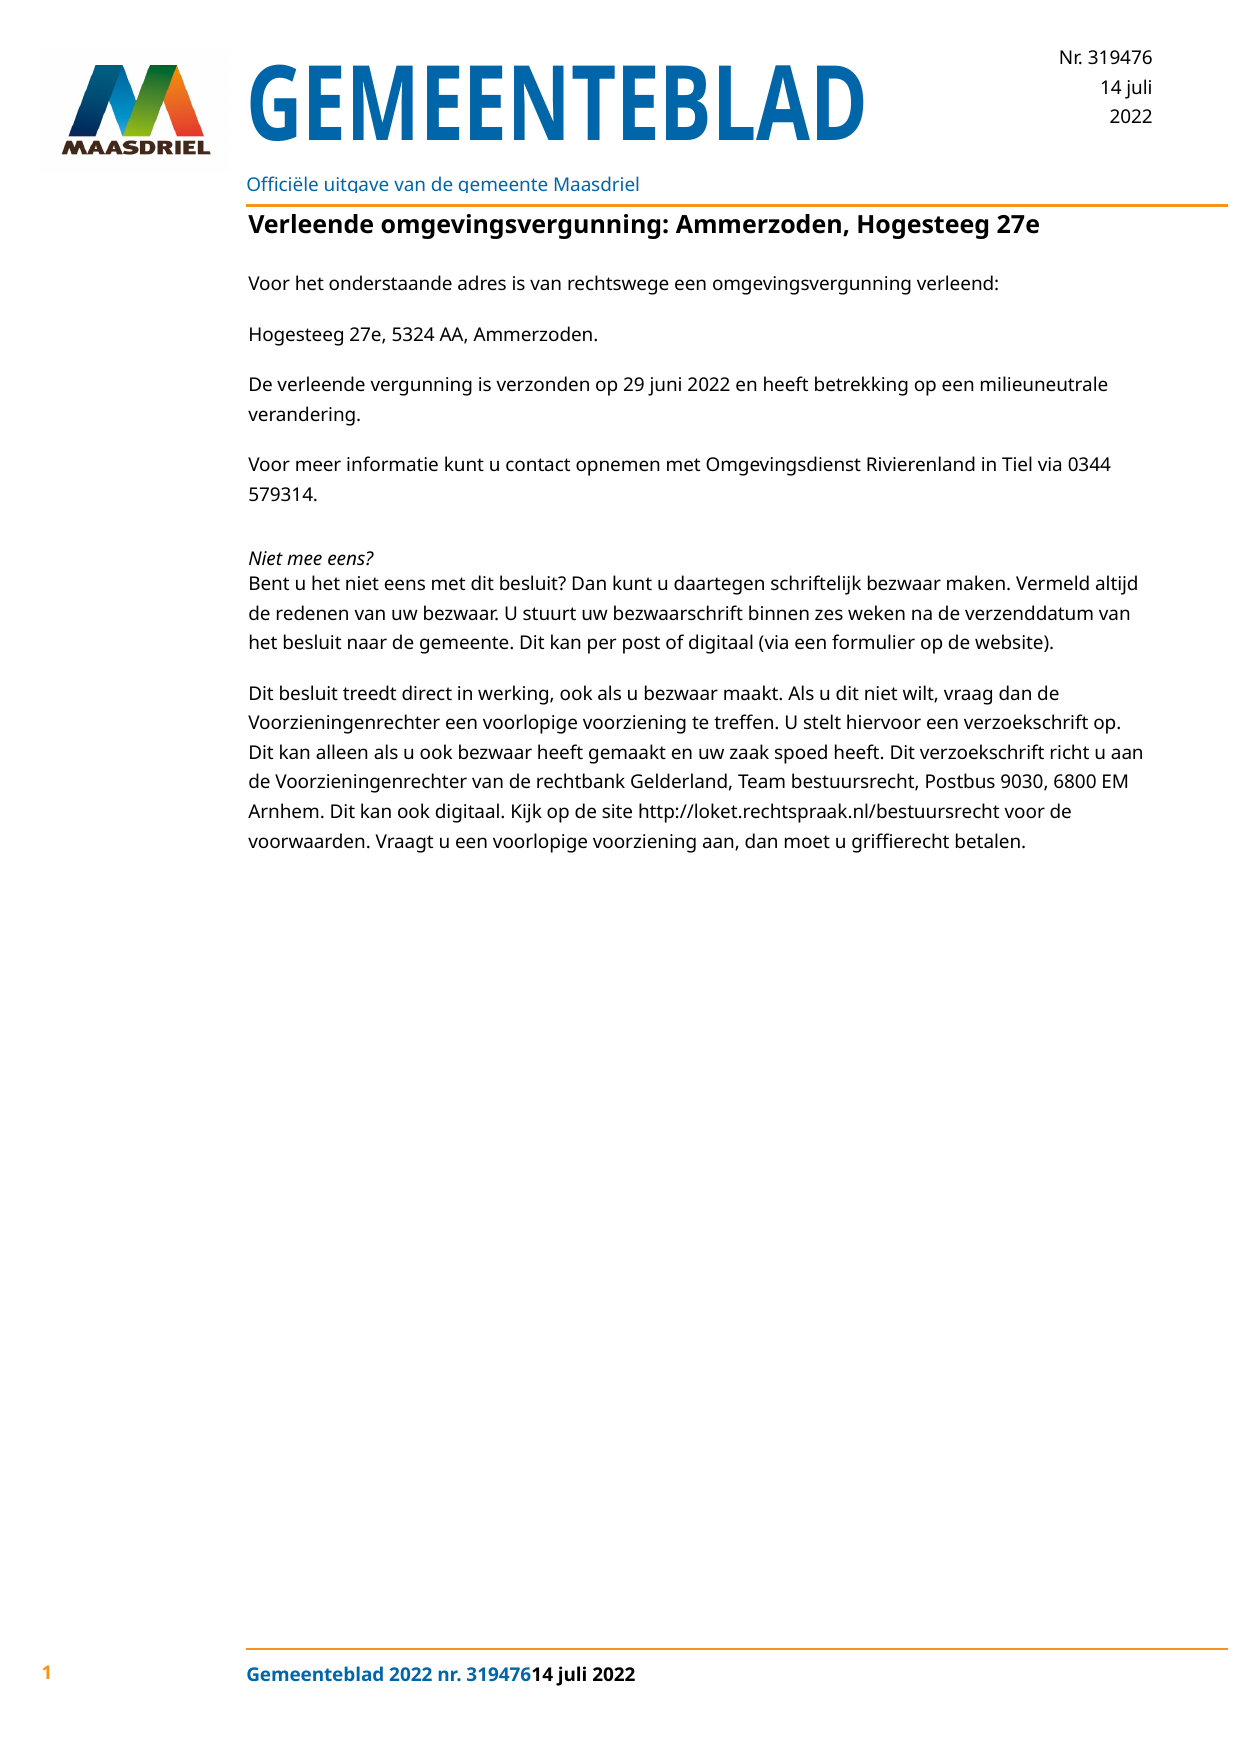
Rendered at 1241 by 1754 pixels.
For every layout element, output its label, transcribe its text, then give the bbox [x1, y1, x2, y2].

text Verleende omgevingsvergunning: Ammerzoden, Hogesteeg 27e [248, 207, 1152, 241]
text Hogesteeg 27e, 5324 AA, Ammerzoden. [248, 321, 1152, 346]
text Voor het onderstaande adres is van rechtswege een omgevingsvergunning verleend: [248, 270, 1152, 296]
text Niet mee eens? [248, 545, 1152, 570]
text De verleende vergunning is verzonden op 29 juni 2022 en heeft betrekking op een milieuneutrale verandering. [248, 371, 1152, 426]
text Dit besluit treedt direct in werking, ook als u bezwaar maakt. Als u dit niet wilt, vraag dan de Voorzieningenrechter een voorlopige voorziening te treffen. U stelt hiervoor een verzoekschrift op. Dit kan alleen als u ook bezwaar heeft gemaakt en uw zaak spoed heeft. Dit verzoekschrift richt u aan de Voorzieningenrechter van de rechtbank Gelderland, Team bestuursrecht, Postbus 9030, 6800 EM Arnhem. Dit kan ook digitaal. Kijk op de site http://loket.rechtspraak.nl/bestuursrecht voor de voorwaarden. Vraagt u een voorlopige voorziening aan, dan moet u griffierecht betalen. [248, 680, 1152, 854]
text Voor meer informatie kunt u contact opnemen met Omgevingsdienst Rivierenland in Tiel via 0344 579314. [248, 451, 1152, 506]
text Bent u het niet eens met dit besluit? Dan kunt u daartegen schriftelijk bezwaar maken. Vermeld altijd de redenen van uw bezwaar. U stuurt uw bezwaarschrift binnen zes weken na de verzenddatum van het besluit naar de gemeente. Dit kan per post of digitaal (via een formulier op de website). [248, 570, 1152, 655]
picture [41, 47, 231, 172]
